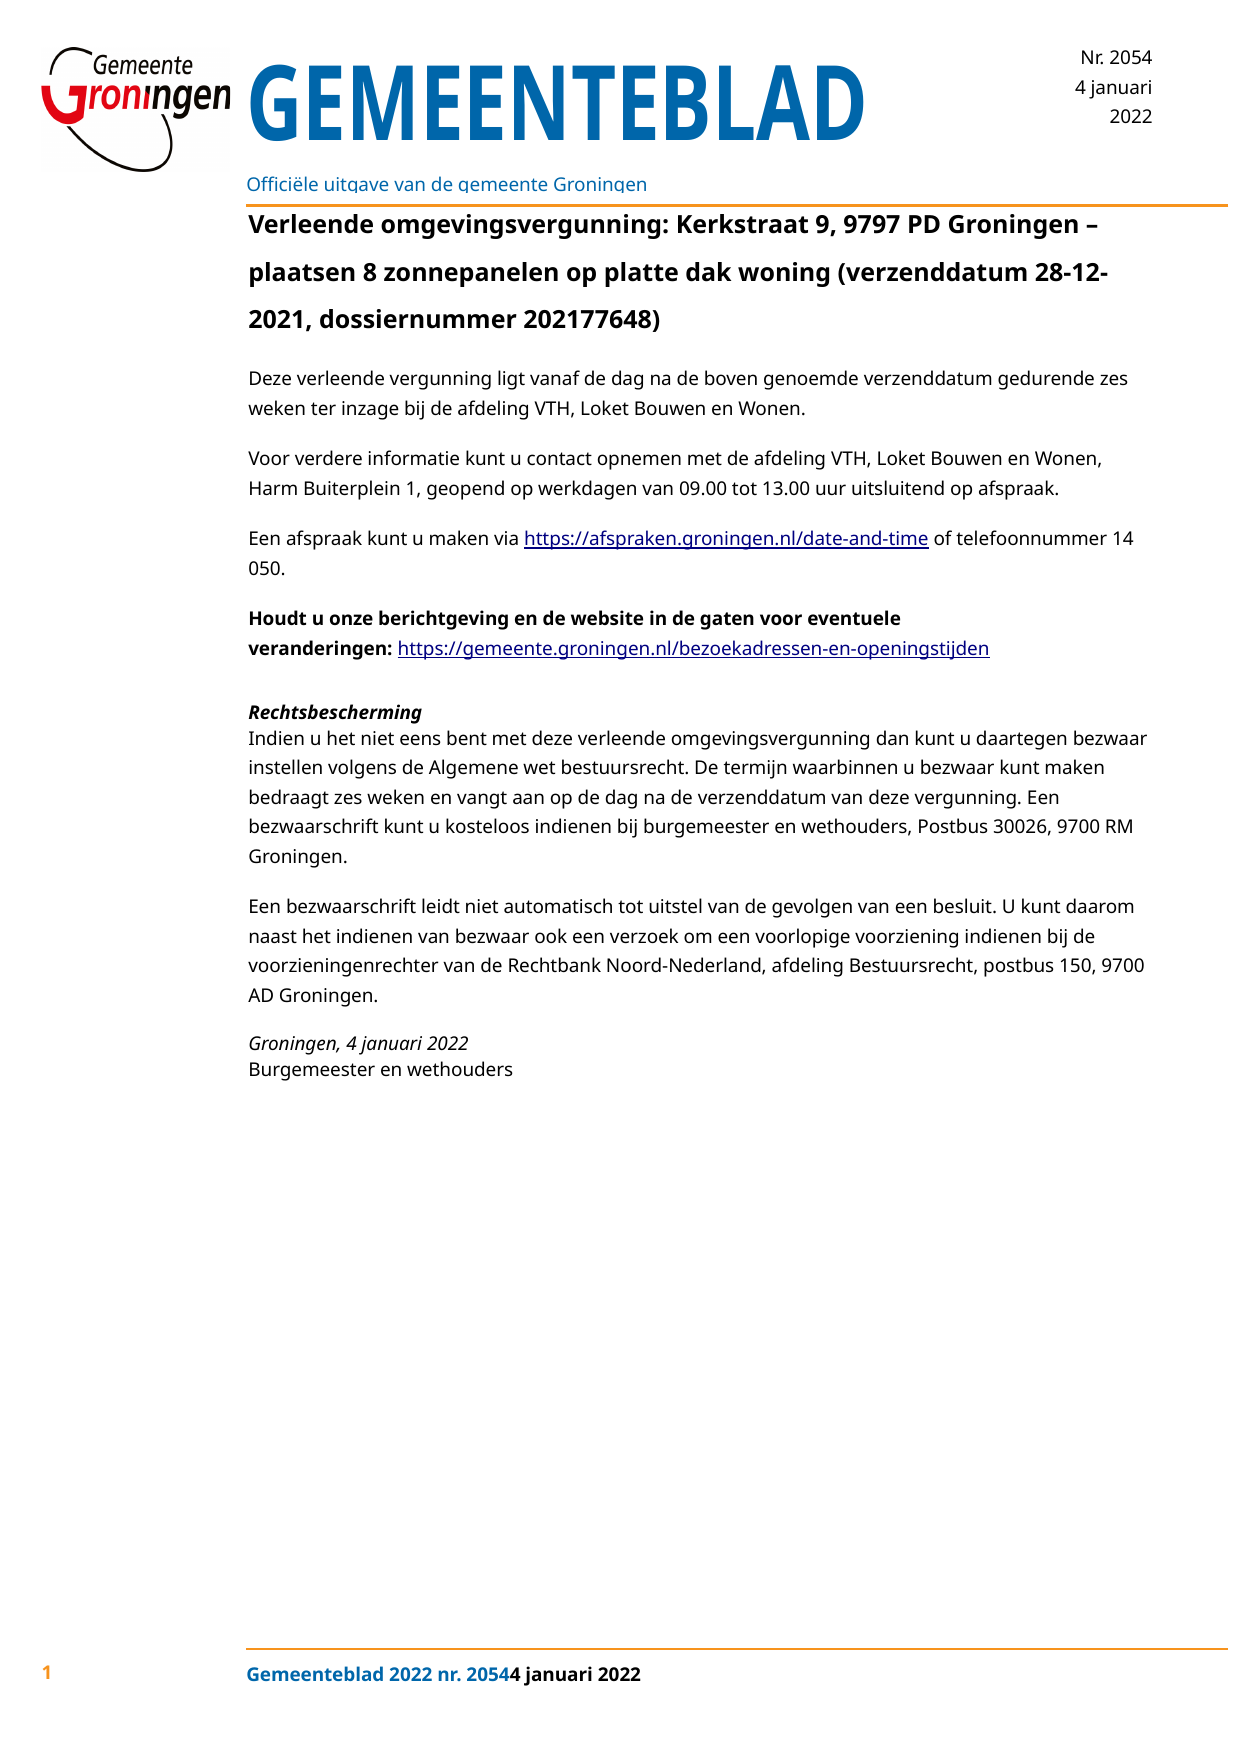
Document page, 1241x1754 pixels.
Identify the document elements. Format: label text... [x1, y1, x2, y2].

text Rechtsbescherming [248, 699, 1152, 725]
text Deze verleende vergunning ligt vanaf de dag na de boven genoemde verzenddatum gedurende zes weken ter inzage bij de afdeling VTH, Loket Bouwen en Wonen. [248, 366, 1152, 421]
text Een bezwaarschrift leidt niet automatisch tot uitstel van de gevolgen van een besluit. U kunt daarom naast het indienen van bezwaar ook een verzoek om een voorlopige voorziening indienen bij de voorzieningenrechter van de Rechtbank Noord-Nederland, afdeling Bestuursrecht, postbus 150, 9700 AD Groningen. [248, 893, 1152, 1008]
text Indien u het niet eens bent met deze verleende omgevingsvergunning dan kunt u daartegen bezwaar instellen volgens de Algemene wet bestuursrecht. De termijn waarbinnen u bezwaar kunt maken bedraagt zes weken en vangt aan op de dag na de verzenddatum van deze vergunning. Een bezwaarschrift kunt u kosteloos indienen bij burgemeester en wethouders, Postbus 30026, 9700 RM Groningen. [248, 725, 1152, 869]
text Voor verdere informatie kunt u contact opnemen met de afdeling VTH, Loket Bouwen en Wonen, Harm Buiterplein 1, geopend op werkdagen van 09.00 tot 13.00 uur uitsluitend op afspraak. [248, 446, 1152, 501]
text Een afspraak kunt u maken via https://afspraken.groningen.nl/date-and-time of telefoonnummer 14 050. [248, 526, 1152, 581]
text Groningen, 4 januari 2022 [248, 1030, 1152, 1056]
picture [41, 47, 231, 172]
text Burgemeester en wethouders [248, 1056, 1152, 1082]
text Verleende omgevingsvergunning: Kerkstraat 9, 9797 PD Groningen – plaatsen 8 zonnepanelen op platte dak woning (verzenddatum 28-12-2021, dossiernummer 202177648) [248, 207, 1152, 336]
text Houdt u onze berichtgeving en de website in de gaten voor eventuele veranderingen: https://gemeente.groningen.nl/bezoekadressen-en-openingstijden [248, 606, 1152, 661]
